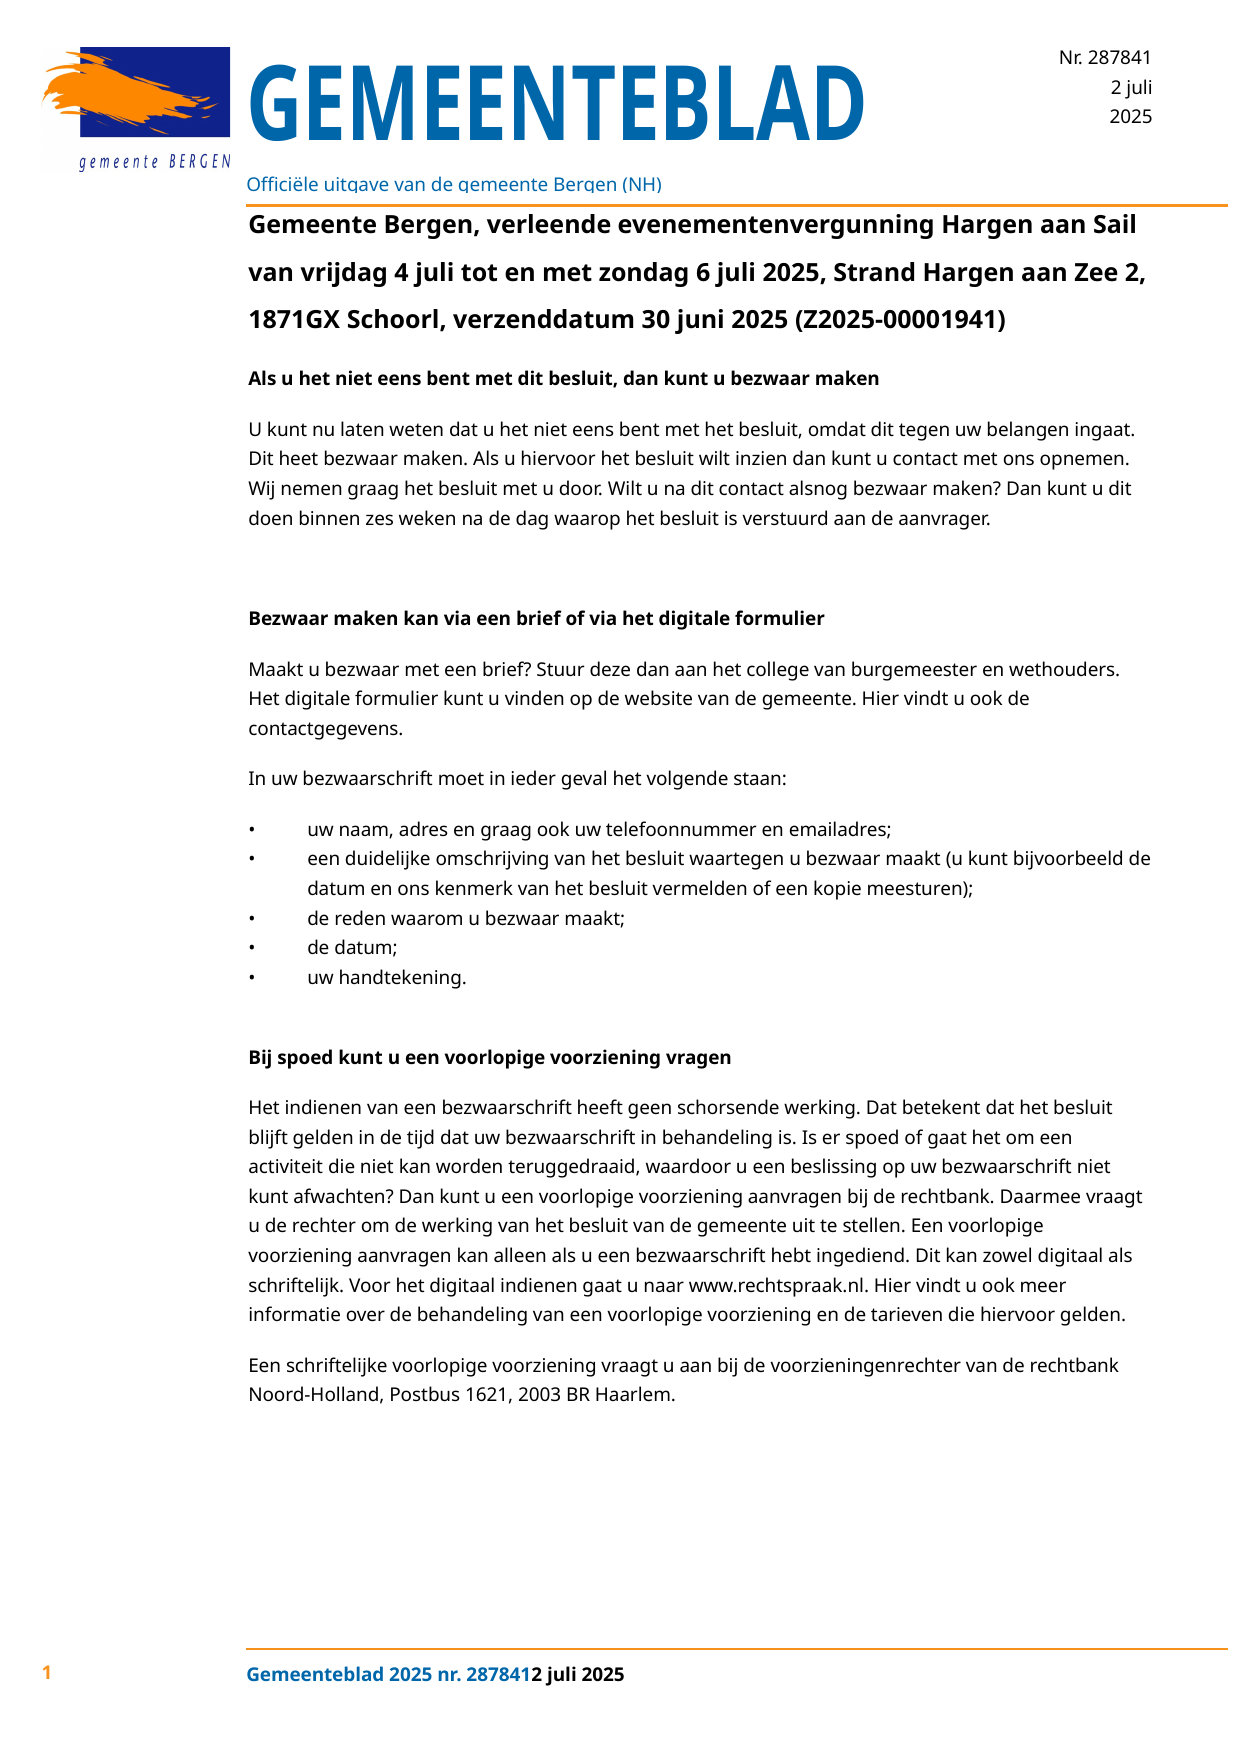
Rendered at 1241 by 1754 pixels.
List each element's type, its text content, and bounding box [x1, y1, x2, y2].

text Het indienen van een bezwaarschrift heeft geen schorsende werking. Dat betekent dat het besluit blijft gelden in de tijd dat uw bezwaarschrift in behandeling is. Is er spoed of gaat het om een activiteit die niet kan worden teruggedraaid, waardoor u een beslissing op uw bezwaarschrift niet kunt afwachten? Dan kunt u een voorlopige voorziening aanvragen bij de rechtbank. Daarmee vraagt u de rechter om de werking van het besluit van de gemeente uit te stellen. Een voorlopige voorziening aanvragen kan alleen als u een bezwaarschrift hebt ingediend. Dit kan zowel digitaal als schriftelijk. Voor het digitaal indienen gaat u naar www.rechtspraak.nl. Hier vindt u ook meer informatie over de behandeling van een voorlopige voorziening en de tarieven die hiervoor gelden. [248, 1094, 1152, 1327]
picture [41, 47, 231, 172]
list een duidelijke omschrijving van het besluit waartegen u bezwaar maakt (u kunt bijvoorbeeld de datum en ons kenmerk van het besluit vermelden of een kopie meesturen); [248, 846, 1152, 901]
list de reden waarom u bezwaar maakt; [248, 905, 1152, 930]
text U kunt nu laten weten dat u het niet eens bent met het besluit, omdat dit tegen uw belangen ingaat. Dit heet bezwaar maken. Als u hiervoor het besluit wilt inzien dan kunt u contact met ons opnemen. Wij nemen graag het besluit met u door. Wilt u na dit contact alsnog bezwaar maken? Dan kunt u dit doen binnen zes weken na de dag waarop het besluit is verstuurd aan de aanvrager. [248, 416, 1152, 530]
text Gemeente Bergen, verleende evenementenvergunning Hargen aan Sail van vrijdag 4 juli tot en met zondag 6 juli 2025, Strand Hargen aan Zee 2, 1871GX Schoorl, verzenddatum 30 juni 2025 (Z2025-00001941) [248, 207, 1152, 336]
text Bij spoed kunt u een voorlopige voorziening vragen [248, 1044, 1152, 1069]
text Als u het niet eens bent met dit besluit, dan kunt u bezwaar maken [248, 366, 1152, 391]
list uw handtekening. [248, 964, 1152, 989]
text Een schriftelijke voorlopige voorziening vraagt u aan bij de voorzieningenrechter van de rechtbank Noord-Holland, Postbus 1621, 2003 BR Haarlem. [248, 1352, 1152, 1407]
text Bezwaar maken kan via een brief of via het digitale formulier [248, 606, 1152, 631]
text Maakt u bezwaar met een brief? Stuur deze dan aan het college van burgemeester en wethouders. Het digitale formulier kunt u vinden op de website van de gemeente. Hier vindt u ook de contactgegevens. [248, 656, 1152, 741]
list uw naam, adres en graag ook uw telefoonnummer en emailadres; [248, 816, 1152, 842]
text In uw bezwaarschrift moet in ieder geval het volgende staan: [248, 766, 1152, 791]
list de datum; [248, 934, 1152, 960]
